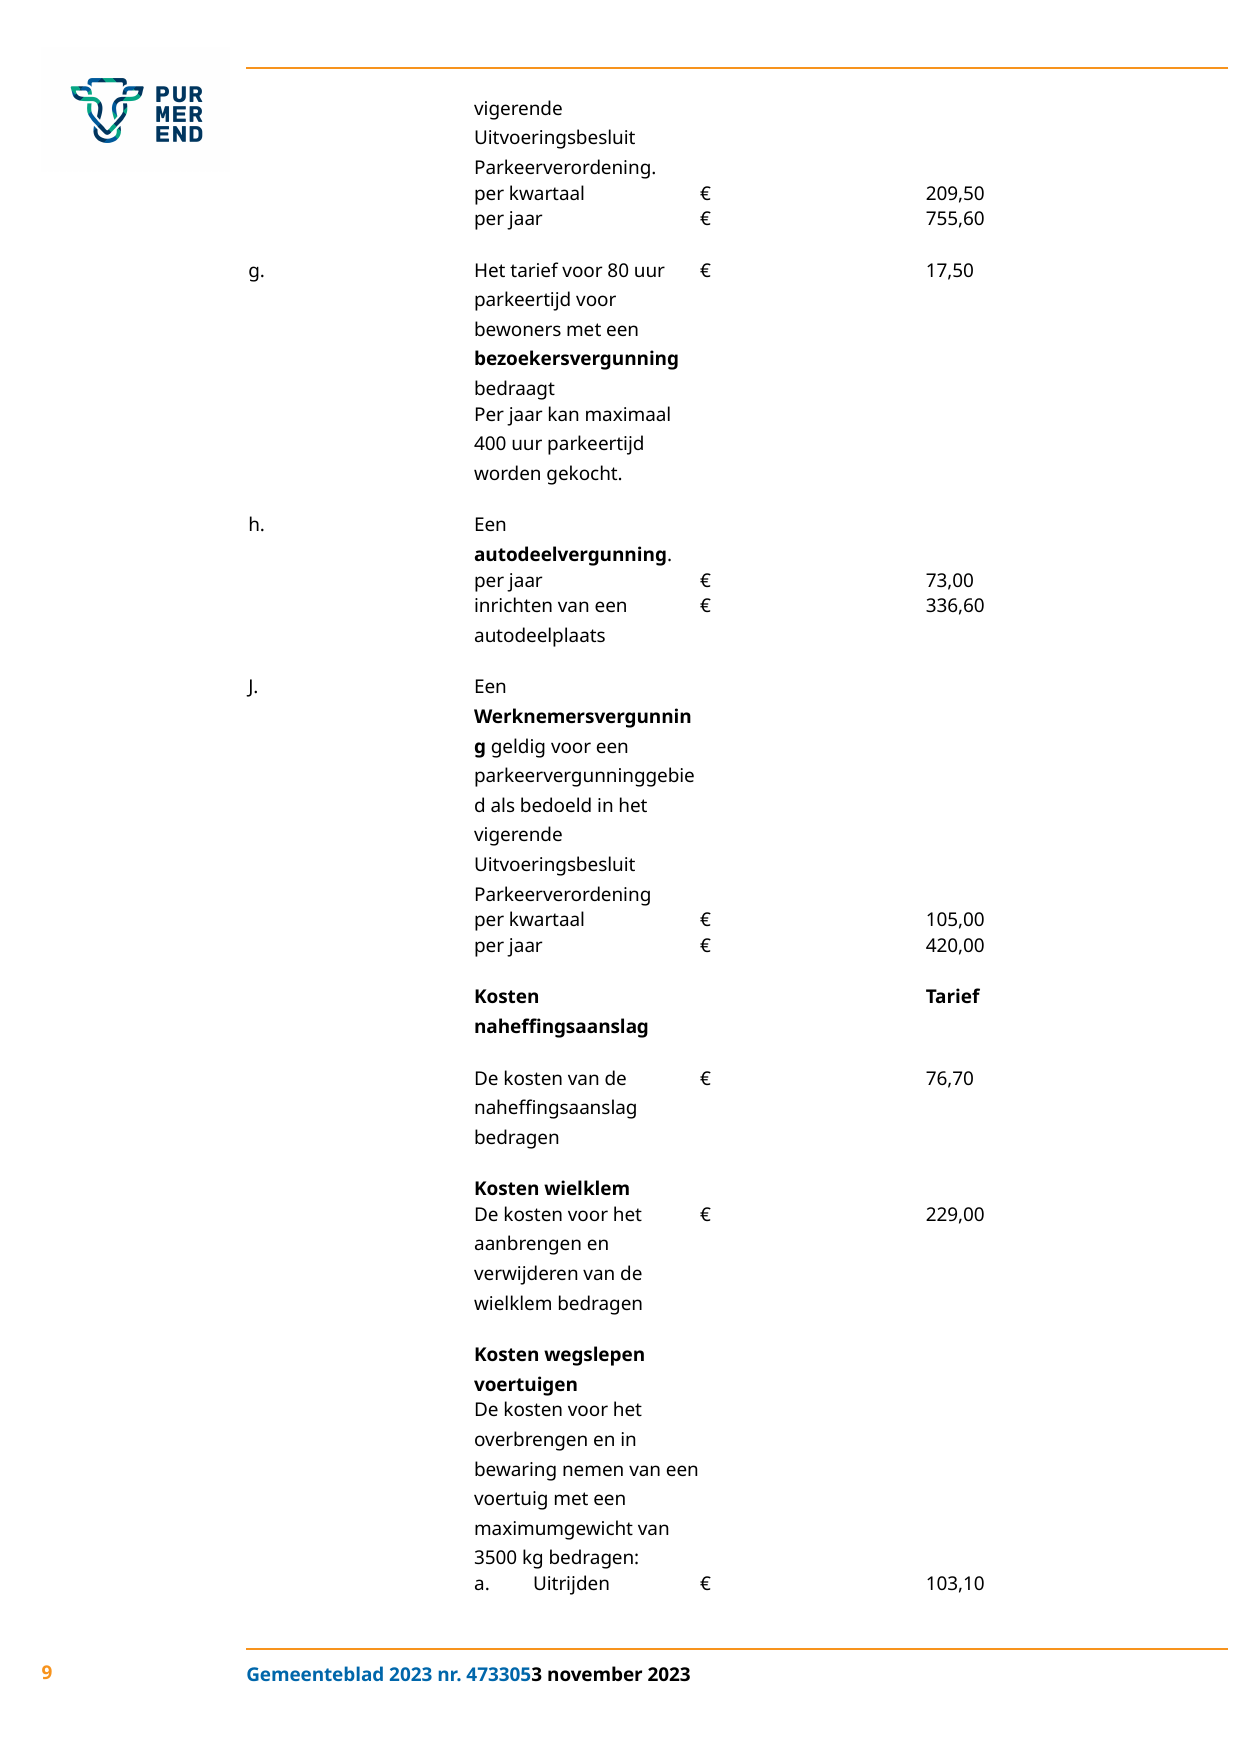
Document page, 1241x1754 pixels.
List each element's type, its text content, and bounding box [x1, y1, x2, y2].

table_cell 73,00 [926, 567, 1152, 593]
table_cell per kwartaal [474, 906, 700, 932]
table_cell [700, 512, 926, 567]
table_cell Kosten wielklem [474, 1175, 700, 1201]
table_cell [248, 401, 474, 486]
picture [41, 47, 231, 172]
table_cell Kosten wegslepen voertuigen [474, 1341, 700, 1397]
table_cell [926, 1175, 1152, 1201]
table_cell [248, 958, 1152, 984]
table_cell 209,50 [926, 180, 1152, 205]
table_cell 420,00 [926, 932, 1152, 958]
table_cell € [700, 257, 926, 401]
table_cell € [700, 180, 926, 205]
table_cell 755,60 [926, 205, 1152, 231]
table_cell [248, 486, 1152, 512]
table_cell [700, 1150, 926, 1175]
table_cell € [700, 1201, 926, 1316]
table_cell [248, 1065, 474, 1149]
table_cell [700, 1175, 926, 1201]
table_cell 17,50 [926, 257, 1152, 401]
table_cell [700, 401, 926, 486]
table_cell [926, 1150, 1152, 1175]
table_cell Uitrijden [474, 1570, 700, 1596]
table_cell inrichten van een autodeelplaats [474, 593, 700, 648]
table_cell per kwartaal [474, 180, 700, 205]
table_cell Een autodeelvergunning. [474, 512, 700, 567]
table_cell [926, 674, 1152, 906]
table_cell [926, 1341, 1152, 1397]
table_cell [926, 401, 1152, 486]
table_cell [248, 1570, 474, 1596]
table_cell [248, 648, 1152, 674]
table_cell [474, 1150, 700, 1175]
table_cell € [700, 932, 926, 958]
table_cell g. [248, 257, 474, 401]
table_cell h. [248, 512, 474, 648]
table_cell 103,10 [926, 1570, 1152, 1596]
table_cell [248, 1150, 474, 1175]
table_cell € [700, 593, 926, 648]
table_cell De kosten van de naheffingsaanslag bedragen [474, 1065, 700, 1149]
table_cell J. [248, 674, 474, 958]
table_cell De kosten voor het overbrengen en in bewaring nemen van een voertuig met een maximumgewicht van 3500 kg bedragen: [474, 1397, 700, 1570]
table_cell € [700, 1570, 926, 1596]
table_cell [700, 1316, 926, 1341]
table_cell Een Werknemersvergunning geldig voor een parkeervergunninggebied als bedoeld in het vigerende Uitvoeringsbesluit Parkeerverordening [474, 674, 700, 906]
table_cell [700, 1397, 926, 1570]
table_cell [700, 1341, 926, 1397]
table_cell vigerende Uitvoeringsbesluit Parkeerverordening. [474, 95, 700, 180]
table_cell [700, 674, 926, 906]
table_cell [248, 1039, 474, 1065]
table_cell Het tarief voor 80 uur parkeertijd voor bewoners met een bezoekersvergunning bedraagt [474, 257, 700, 401]
table_cell [248, 95, 474, 231]
table_cell [248, 984, 474, 1039]
table_cell [474, 1316, 700, 1341]
table_cell € [700, 205, 926, 231]
table_cell 336,60 [926, 593, 1152, 648]
table_cell De kosten voor het aanbrengen en verwijderen van de wielklem bedragen [474, 1201, 700, 1316]
table_cell [926, 1397, 1152, 1570]
table_cell Tarief [926, 984, 1152, 1039]
table_cell [248, 1341, 474, 1397]
table_cell [926, 1039, 1152, 1065]
table_cell Per jaar kan maximaal 400 uur parkeertijd worden gekocht. [474, 401, 700, 486]
table_cell € [700, 906, 926, 932]
table_cell [700, 95, 926, 180]
table_cell [248, 1175, 474, 1201]
table_cell [700, 1039, 926, 1065]
table_cell € [700, 567, 926, 593]
table_cell € [700, 1065, 926, 1149]
table_cell [248, 1316, 474, 1341]
table_cell [926, 95, 1152, 180]
table_cell per jaar [474, 567, 700, 593]
table_cell Kosten naheffingsaanslag [474, 984, 700, 1039]
table_cell [474, 1039, 700, 1065]
table_cell per jaar [474, 205, 700, 231]
table_cell [926, 1316, 1152, 1341]
table_cell [248, 231, 1152, 257]
table_cell [248, 1201, 474, 1316]
table_cell 229,00 [926, 1201, 1152, 1316]
table_cell [700, 984, 926, 1039]
table_cell [926, 512, 1152, 567]
table_cell 76,70 [926, 1065, 1152, 1149]
table_cell [248, 1397, 474, 1570]
table_cell per jaar [474, 932, 700, 958]
table_cell 105,00 [926, 906, 1152, 932]
